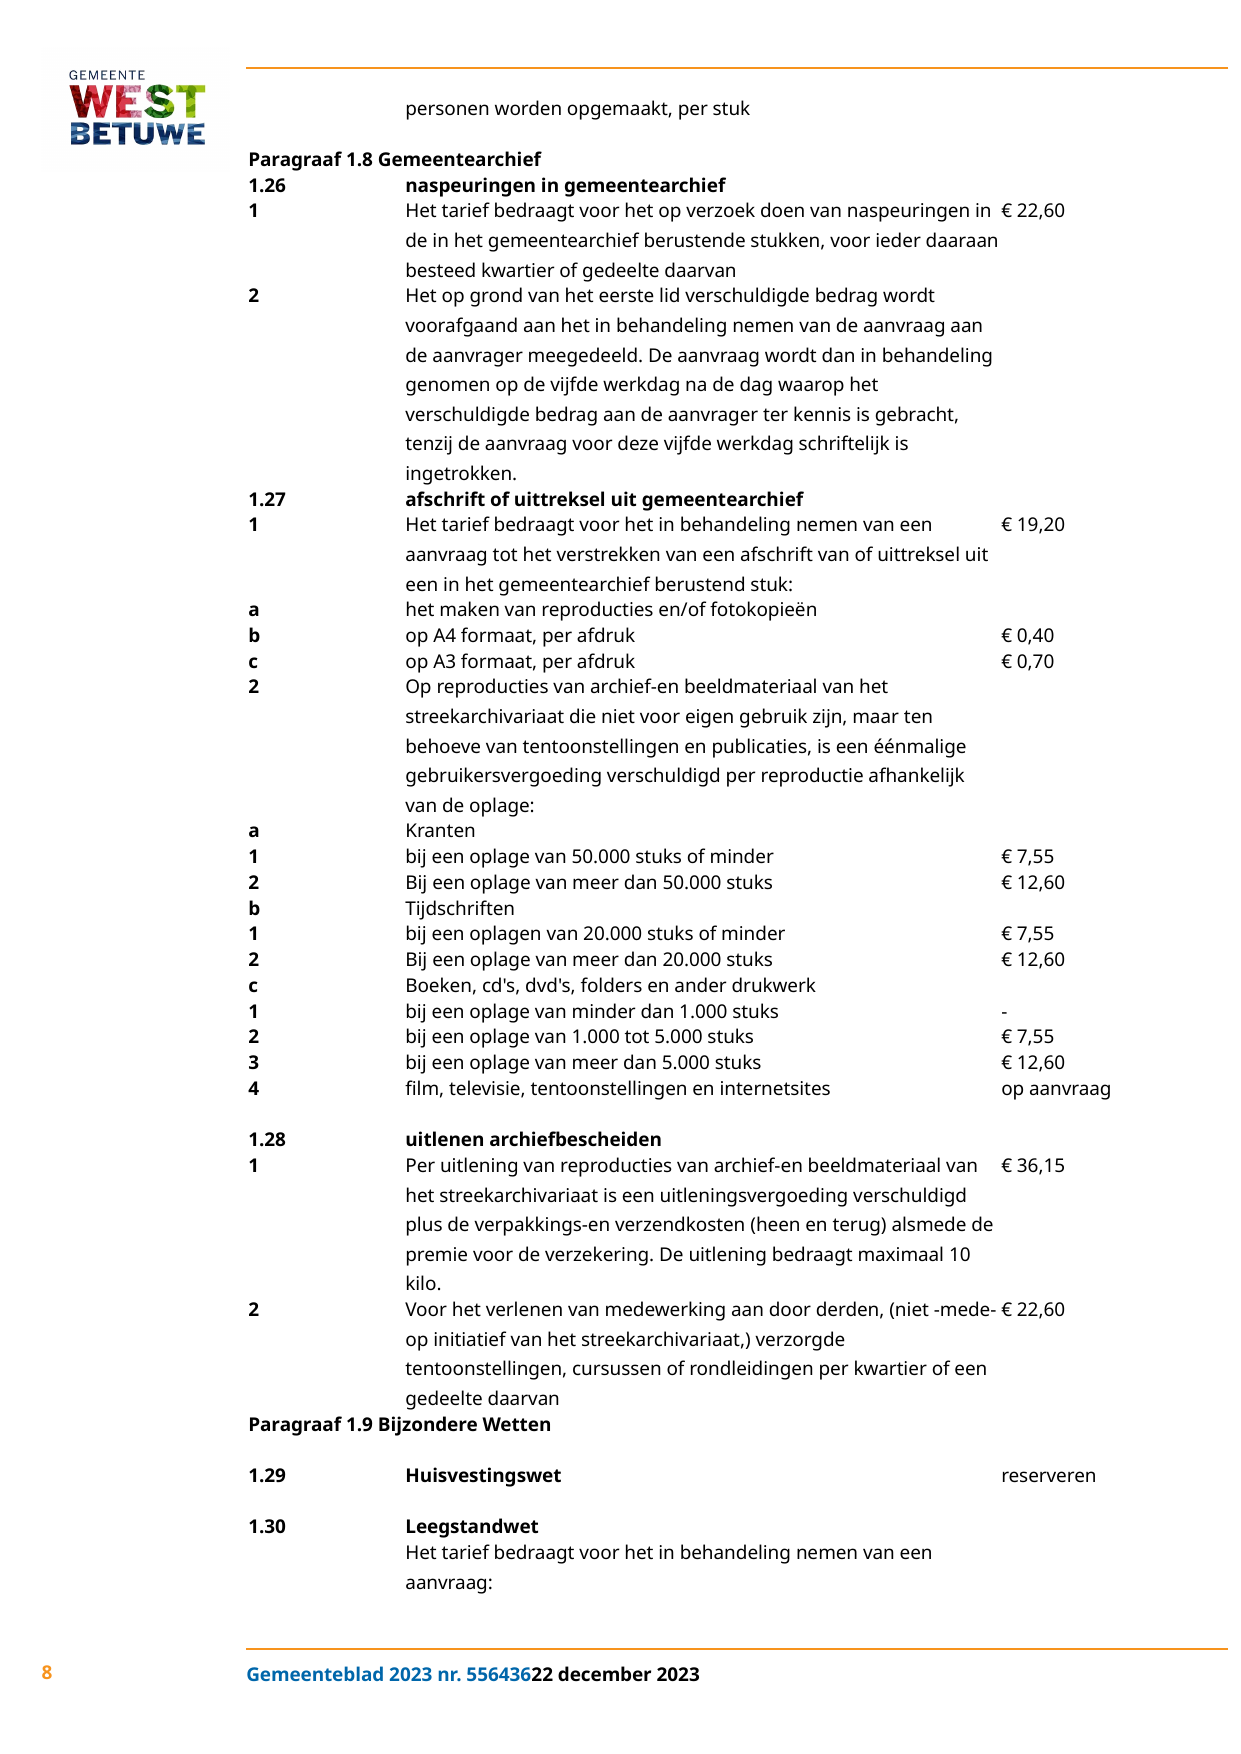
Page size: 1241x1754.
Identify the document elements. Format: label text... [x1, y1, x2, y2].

table_cell 2 [248, 283, 405, 486]
table_cell 1 [248, 198, 405, 283]
table_cell op A3 formaat, per afdruk [405, 648, 1001, 674]
table_cell Bij een oplage van meer dan 20.000 stuks [405, 946, 1001, 972]
table_cell c [248, 972, 405, 998]
table_cell [248, 95, 405, 121]
table_cell b [248, 895, 405, 921]
table_cell personen worden opgemaakt, per stuk [405, 95, 1001, 121]
table_cell Paragraaf 1.9 Bijzondere Wetten [248, 1411, 1001, 1436]
table_cell [248, 121, 405, 146]
table_cell [1001, 121, 1152, 146]
table_cell 1.27 [248, 486, 405, 512]
table_cell Het tarief bedraagt voor het op verzoek doen van naspeuringen in de in het gemeentearchief berustende stukken, voor ieder daaraan besteed kwartier of gedeelte daarvan [405, 198, 1001, 283]
table_cell € 7,55 [1001, 844, 1152, 869]
table_cell € 36,15 [1001, 1152, 1152, 1296]
table_cell Kranten [405, 818, 1001, 843]
table_cell € 0,70 [1001, 648, 1152, 674]
table_cell het maken van reproducties en/of fotokopieën [405, 596, 1001, 622]
table_cell 2 [248, 1024, 405, 1049]
table_cell € 19,20 [1001, 512, 1152, 596]
table_cell 1 [248, 512, 405, 596]
table_cell [1001, 674, 1152, 818]
table_cell naspeuringen in gemeentearchief [405, 172, 1001, 198]
table_cell [1001, 146, 1152, 172]
table_cell [405, 1101, 1001, 1126]
table_cell [248, 1101, 405, 1126]
table_cell c [248, 648, 405, 674]
table_cell op A4 formaat, per afdruk [405, 622, 1001, 648]
table_cell € 7,55 [1001, 921, 1152, 946]
table_cell Leegstandwet [405, 1514, 1001, 1539]
table_cell 1.26 [248, 172, 405, 198]
table_cell Per uitlening van reproducties van archief-en beeldmateriaal van het streekarchivariaat is een uitleningsvergoeding verschuldigd plus de verpakkings-en verzendkosten (heen en terug) alsmede de premie voor de verzekering. De uitlening bedraagt maximaal 10 kilo. [405, 1152, 1001, 1296]
table_cell [1001, 1539, 1152, 1595]
table_cell 2 [248, 946, 405, 972]
table_cell 4 [248, 1075, 405, 1101]
table_cell film, televisie, tentoonstellingen en internetsites [405, 1075, 1001, 1101]
table_cell - [1001, 998, 1152, 1023]
table_cell Huisvestingswet [405, 1462, 1001, 1488]
table_cell Tijdschriften [405, 895, 1001, 921]
table_cell 1 [248, 921, 405, 946]
table_cell 1 [248, 998, 405, 1023]
table_cell [1001, 486, 1152, 512]
table_cell 2 [248, 674, 405, 818]
table_cell [1001, 1411, 1152, 1436]
table_cell 1.28 [248, 1126, 405, 1152]
table_cell Voor het verlenen van medewerking aan door derden, (niet -mede- op initiatief van het streekarchivariaat,) verzorgde tentoonstellingen, cursussen of rondleidingen per kwartier of een gedeelte daarvan [405, 1296, 1001, 1411]
table_cell 1.30 [248, 1514, 405, 1539]
table_cell bij een oplage van 50.000 stuks of minder [405, 844, 1001, 869]
table_cell [1001, 1488, 1152, 1514]
table_cell [1001, 283, 1152, 486]
table_cell uitlenen archiefbescheiden [405, 1126, 1001, 1152]
table_cell € 12,60 [1001, 1049, 1152, 1075]
table_cell 1 [248, 1152, 405, 1296]
table_cell op aanvraag [1001, 1075, 1152, 1101]
table_cell a [248, 818, 405, 843]
table_cell [405, 1488, 1001, 1514]
table_cell [1001, 1101, 1152, 1126]
table_cell 1.29 [248, 1462, 405, 1488]
table_cell Bij een oplage van meer dan 50.000 stuks [405, 869, 1001, 895]
table_cell Op reproducties van archief-en beeldmateriaal van het streekarchivariaat die niet voor eigen gebruik zijn, maar ten behoeve van tentoonstellingen en publicaties, is een éénmalige gebruikersvergoeding verschuldigd per reproductie afhankelijk van de oplage: [405, 674, 1001, 818]
table_cell € 12,60 [1001, 946, 1152, 972]
table_cell [1001, 895, 1152, 921]
table_cell 1 [248, 844, 405, 869]
table_cell € 0,40 [1001, 622, 1152, 648]
table_cell [1001, 972, 1152, 998]
picture [41, 47, 231, 172]
table_cell bij een oplage van meer dan 5.000 stuks [405, 1049, 1001, 1075]
table_cell [1001, 596, 1152, 622]
table_cell a [248, 596, 405, 622]
table_cell b [248, 622, 405, 648]
table_cell 2 [248, 869, 405, 895]
table_cell Het tarief bedraagt voor het in behandeling nemen van een aanvraag tot het verstrekken van een afschrift van of uittreksel uit een in het gemeentearchief berustend stuk: [405, 512, 1001, 596]
table_cell [248, 1539, 405, 1595]
table_cell afschrift of uittreksel uit gemeentearchief [405, 486, 1001, 512]
table_cell 3 [248, 1049, 405, 1075]
table_cell [1001, 172, 1152, 198]
table_cell Het tarief bedraagt voor het in behandeling nemen van een aanvraag: [405, 1539, 1001, 1595]
table_cell € 22,60 [1001, 198, 1152, 283]
table_cell Het op grond van het eerste lid verschuldigde bedrag wordt voorafgaand aan het in behandeling nemen van de aanvraag aan de aanvrager meegedeeld. De aanvraag wordt dan in behandeling genomen op de vijfde werkdag na de dag waarop het verschuldigde bedrag aan de aanvrager ter kennis is gebracht, tenzij de aanvraag voor deze vijfde werkdag schriftelijk is ingetrokken. [405, 283, 1001, 486]
table_cell bij een oplage van 1.000 tot 5.000 stuks [405, 1024, 1001, 1049]
table_cell € 12,60 [1001, 869, 1152, 895]
table_cell bij een oplagen van 20.000 stuks of minder [405, 921, 1001, 946]
table_cell [1001, 818, 1152, 843]
table_cell [1001, 95, 1152, 121]
table_cell reserveren [1001, 1462, 1152, 1488]
table_cell [1001, 1436, 1152, 1462]
table_cell [405, 121, 1001, 146]
table_cell € 7,55 [1001, 1024, 1152, 1049]
table_cell bij een oplage van minder dan 1.000 stuks [405, 998, 1001, 1023]
table_cell [248, 1488, 405, 1514]
table_cell [248, 1436, 405, 1462]
table_cell 2 [248, 1296, 405, 1411]
table_cell € 22,60 [1001, 1296, 1152, 1411]
table_cell [405, 1436, 1001, 1462]
table_cell Paragraaf 1.8 Gemeentearchief [248, 146, 1001, 172]
table_cell [1001, 1126, 1152, 1152]
table_cell Boeken, cd's, dvd's, folders en ander drukwerk [405, 972, 1001, 998]
table_cell [1001, 1514, 1152, 1539]
